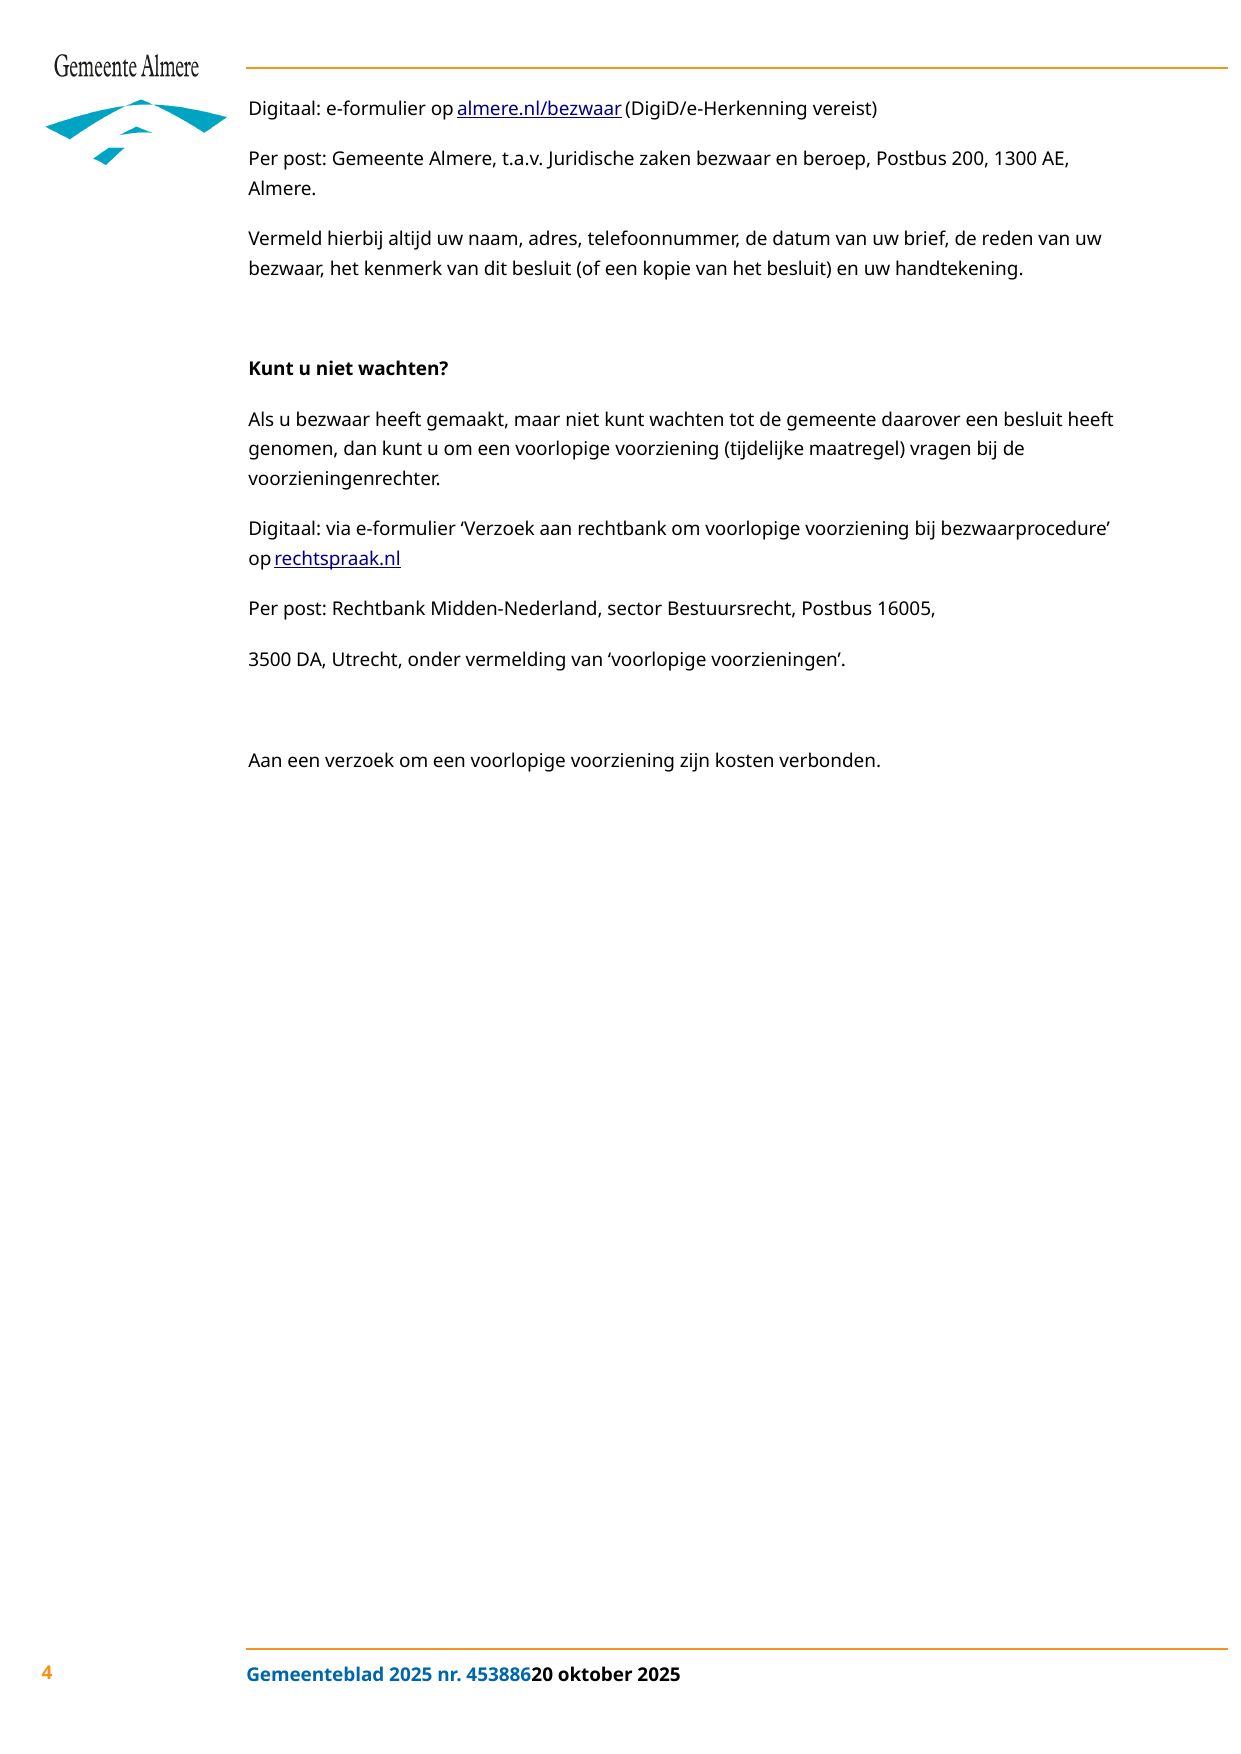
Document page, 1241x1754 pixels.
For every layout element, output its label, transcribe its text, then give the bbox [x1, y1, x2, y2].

text Digitaal: via e-formulier ‘Verzoek aan rechtbank om voorlopige voorziening bij bezwaarprocedure’ op rechtspraak.nl [248, 516, 1152, 571]
text 3500 DA, Utrecht, onder vermelding van ‘voorlopige voorzieningen’. [248, 646, 1152, 672]
text Per post: Rechtbank Midden-Nederland, sector Bestuursrecht, Postbus 16005, [248, 596, 1152, 621]
text Per post: Gemeente Almere, t.a.v. Juridische zaken bezwaar en beroep, Postbus 200, 1300 AE, Almere. [248, 145, 1152, 201]
text Digitaal: e-formulier op almere.nl/bezwaar (DigiD/e-Herkenning vereist) [248, 95, 1152, 121]
text Als u bezwaar heeft gemaakt, maar niet kunt wachten tot de gemeente daarover een besluit heeft genomen, dan kunt u om een voorlopige voorziening (tijdelijke maatregel) vragen bij de voorzieningenrechter. [248, 406, 1152, 491]
picture [41, 47, 231, 172]
text Vermeld hierbij altijd uw naam, adres, telefoonnummer, de datum van uw brief, de reden van uw bezwaar, het kenmerk van dit besluit (of een kopie van het besluit) en uw handtekening. [248, 225, 1152, 281]
text Aan een verzoek om een voorlopige voorziening zijn kosten verbonden. [248, 747, 1152, 773]
text Kunt u niet wachten? [248, 356, 1152, 381]
